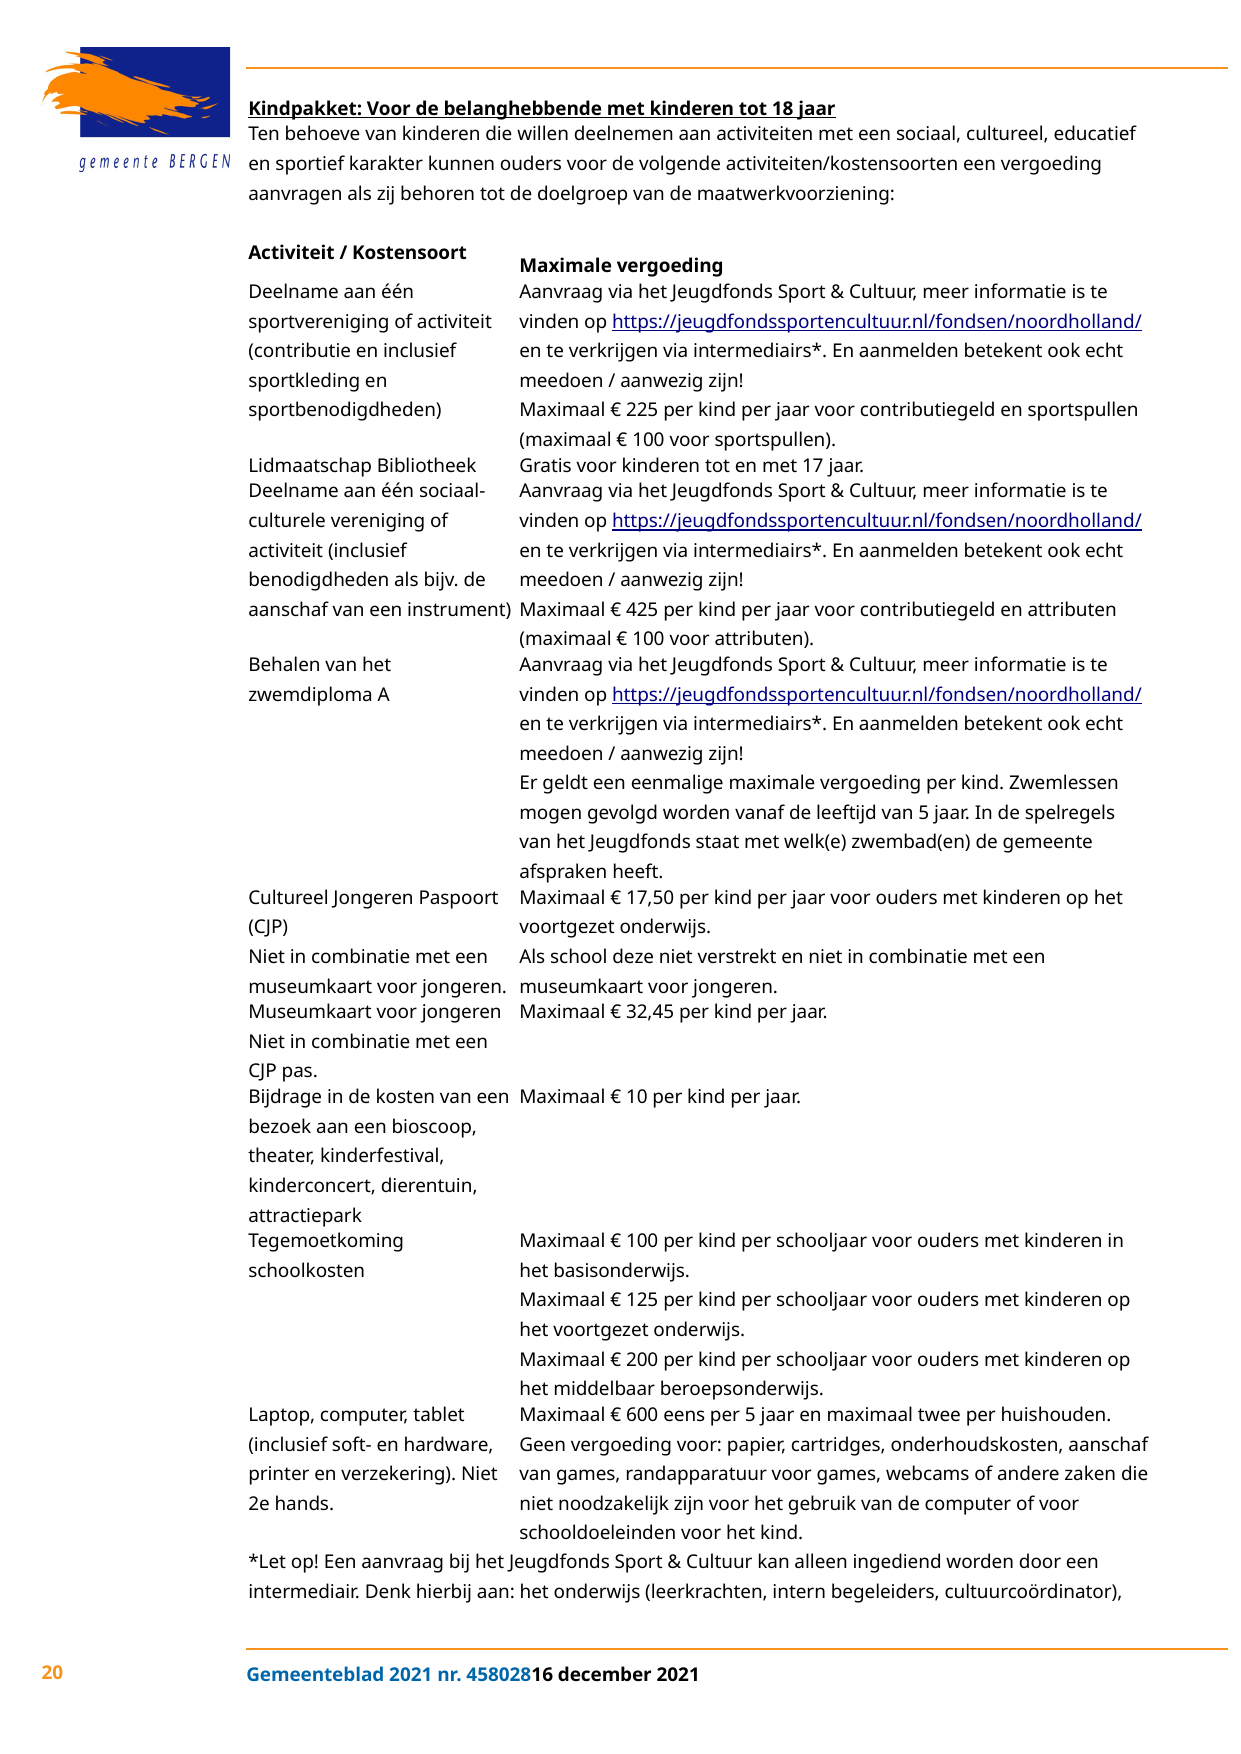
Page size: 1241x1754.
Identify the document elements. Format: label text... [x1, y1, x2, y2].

table_cell Maximaal € 600 eens per 5 jaar en maximaal twee per huishouden. Geen vergoeding voor: papier, cartridges, onderhoudskosten, aanschaf van games, randapparatuur voor games, webcams of andere zaken die niet noodzakelijk zijn voor het gebruik van de computer of voor schooldoeleinden voor het kind. [519, 1401, 1152, 1545]
table_cell Lidmaatschap Bibliotheek [248, 452, 519, 478]
picture [41, 47, 231, 172]
text Ten behoeve van kinderen die willen deelnemen aan activiteiten met een sociaal, cultureel, educatief en sportief karakter kunnen ouders voor de volgende activiteiten/kostensoorten een vergoeding aanvragen als zij behoren tot de doelgroep van de maatwerkvoorziening: [248, 121, 1152, 205]
table_cell Aanvraag via het Jeugdfonds Sport & Cultuur, meer informatie is te vinden op https://jeugdfondssportencultuur.nl/fondsen/noordholland/ en te verkrijgen via intermediairs*. En aanmelden betekent ook echt meedoen / aanwezig zijn! Er geldt een eenmalige maximale vergoeding per kind. Zwemlessen mogen gevolgd worden vanaf de leeftijd van 5 jaar. In de spelregels van het Jeugdfonds staat met welk(e) zwembad(en) de gemeente afspraken heeft. [519, 651, 1152, 884]
table_cell Maximaal € 100 per kind per schooljaar voor ouders met kinderen in het basisonderwijs. Maximaal € 125 per kind per schooljaar voor ouders met kinderen op het voortgezet onderwijs. Maximaal € 200 per kind per schooljaar voor ouders met kinderen op het middelbaar beroepsonderwijs. [519, 1228, 1152, 1401]
table_cell Aanvraag via het Jeugdfonds Sport & Cultuur, meer informatie is te vinden op https://jeugdfondssportencultuur.nl/fondsen/noordholland/ en te verkrijgen via intermediairs*. En aanmelden betekent ook echt meedoen / aanwezig zijn! Maximaal € 425 per kind per jaar voor contributiegeld en attributen (maximaal € 100 voor attributen). [519, 478, 1152, 651]
table_cell Maximaal € 10 per kind per jaar. [519, 1084, 1152, 1227]
table_cell Gratis voor kinderen tot en met 17 jaar. [519, 452, 1152, 478]
table_header Activiteit / Kostensoort [248, 239, 519, 278]
table_cell Behalen van het zwemdiploma A [248, 651, 519, 884]
table_cell Maximaal € 32,45 per kind per jaar. [519, 999, 1152, 1083]
text *Let op! Een aanvraag bij het Jeugdfonds Sport & Cultuur kan alleen ingediend worden door een intermediair. Denk hierbij aan: het onderwijs (leerkrachten, intern begeleiders, cultuurcoördinator), [248, 1548, 1152, 1604]
table_cell Laptop, computer, tablet (inclusief soft- en hardware, printer en verzekering). Niet 2e hands. [248, 1401, 519, 1545]
text Kindpakket: Voor de belanghebbende met kinderen tot 18 jaar [248, 95, 1152, 121]
table_cell Maximaal € 17,50 per kind per jaar voor ouders met kinderen op het voortgezet onderwijs. Als school deze niet verstrekt en niet in combinatie met een museumkaart voor jongeren. [519, 884, 1152, 998]
table_cell Aanvraag via het Jeugdfonds Sport & Cultuur, meer informatie is te vinden op https://jeugdfondssportencultuur.nl/fondsen/noordholland/ en te verkrijgen via intermediairs*. En aanmelden betekent ook echt meedoen / aanwezig zijn! Maximaal € 225 per kind per jaar voor contributiegeld en sportspullen (maximaal € 100 voor sportspullen). [519, 278, 1152, 452]
table_cell Deelname aan één sportvereniging of activiteit (contributie en inclusief sportkleding en sportbenodigdheden) [248, 278, 519, 452]
table_cell Cultureel Jongeren Paspoort (CJP) Niet in combinatie met een museumkaart voor jongeren. [248, 884, 519, 998]
table_cell Deelname aan één sociaal-culturele vereniging of activiteit (inclusief benodigdheden als bijv. de aanschaf van een instrument) [248, 478, 519, 651]
table_cell Bijdrage in de kosten van een bezoek aan een bioscoop, theater, kinderfestival, kinderconcert, dierentuin, attractiepark [248, 1084, 519, 1227]
table_cell Museumkaart voor jongeren Niet in combinatie met een CJP pas. [248, 999, 519, 1083]
table_header Maximale vergoeding [519, 239, 1152, 278]
table_cell Tegemoetkoming schoolkosten [248, 1228, 519, 1401]
